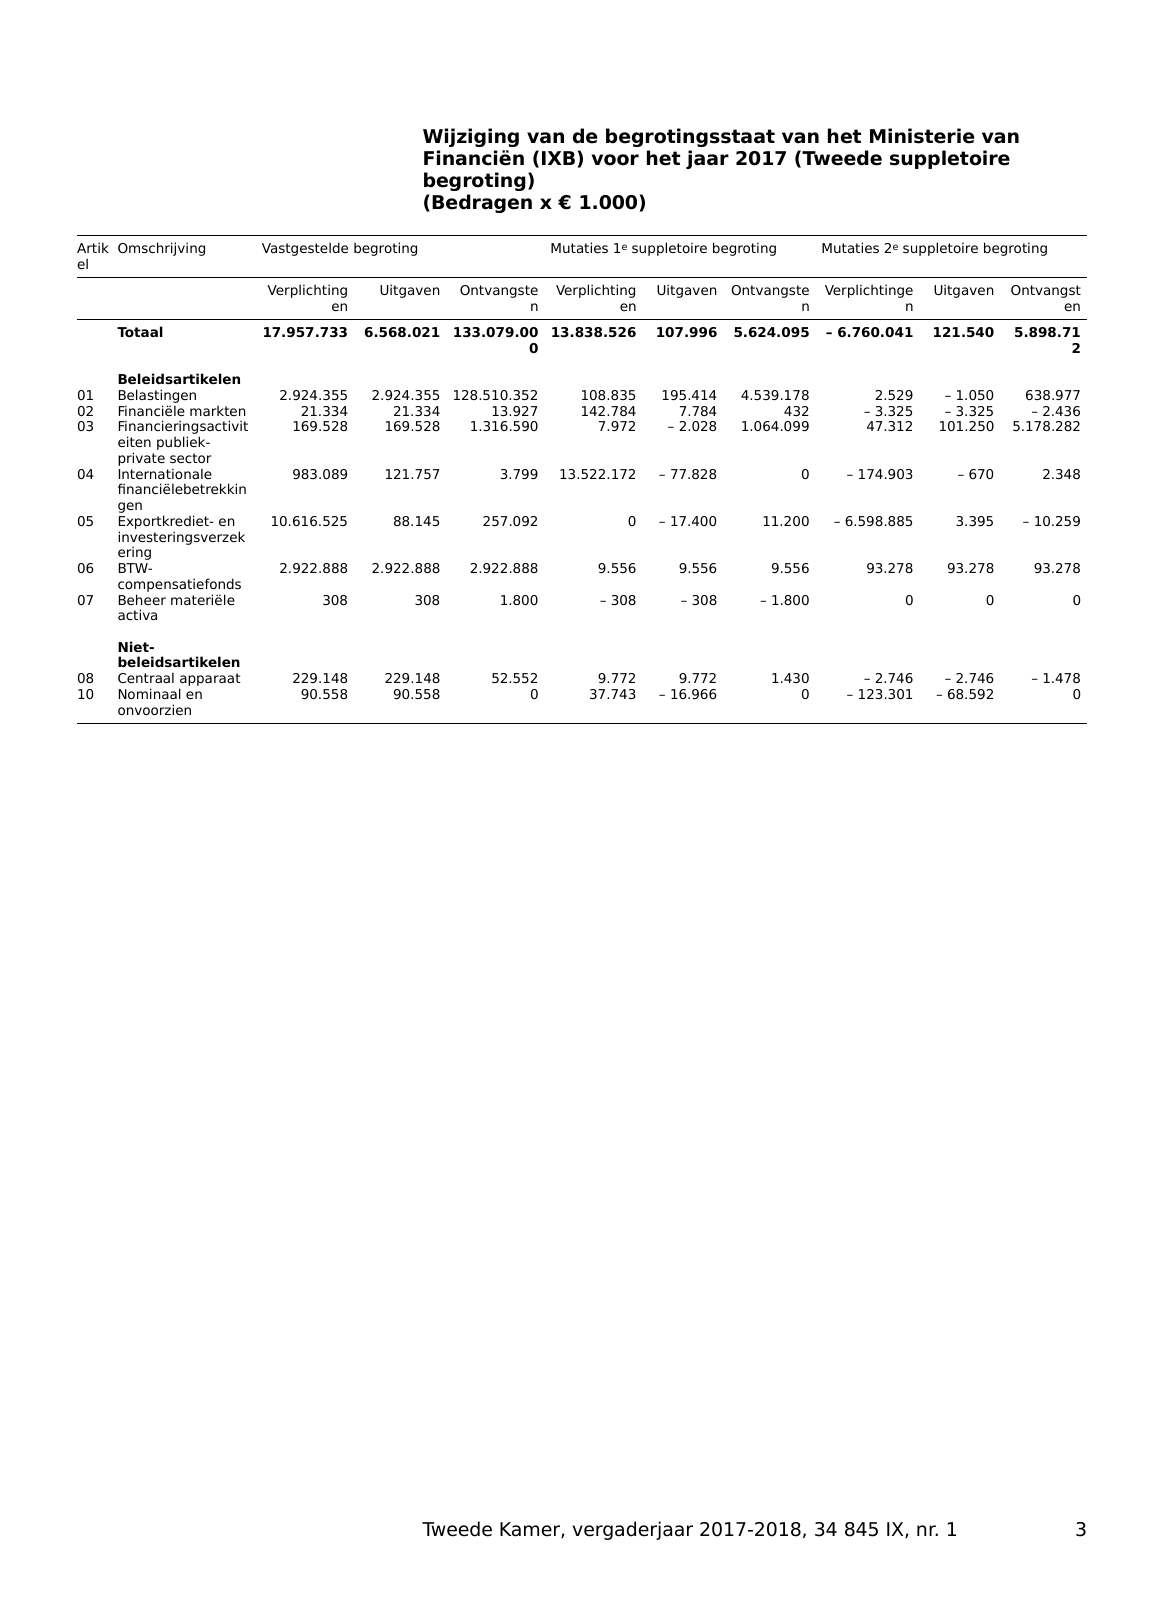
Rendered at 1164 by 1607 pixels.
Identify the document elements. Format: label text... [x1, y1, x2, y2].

table_cell 93.278 [919, 561, 1000, 592]
text (Bedragen x € 1.000) [422, 192, 1087, 213]
table_header Artikel [77, 236, 111, 277]
table_cell 5.178.282 [1000, 419, 1087, 466]
table_cell 195.414 [642, 388, 723, 403]
table_cell 2.529 [815, 388, 919, 403]
table_cell 142.784 [544, 404, 642, 419]
table_cell 169.528 [354, 419, 446, 466]
table_cell 2.922.888 [256, 561, 354, 592]
table_cell Verplichtingen [256, 278, 354, 319]
table_cell – 174.903 [815, 466, 919, 514]
table_cell 308 [354, 592, 446, 624]
table_cell – 16.966 [642, 687, 723, 723]
table_cell 432 [723, 404, 815, 419]
table_header Omschrijving [111, 236, 256, 277]
table_cell [256, 624, 354, 639]
table_cell – 2.746 [919, 671, 1000, 687]
table_cell 1.316.590 [446, 419, 544, 466]
table_cell 133.079.000 [446, 320, 544, 356]
table_cell [1000, 640, 1087, 671]
table_cell [77, 640, 111, 671]
table_cell [1000, 624, 1087, 639]
table_cell 5.898.712 [1000, 320, 1087, 356]
table_cell [815, 640, 919, 671]
table_cell Beheer materiële activa [111, 592, 256, 624]
table_cell – 308 [544, 592, 642, 624]
table_cell 13.927 [446, 404, 544, 419]
table_cell [815, 356, 919, 372]
table_cell 10 [77, 687, 111, 723]
table_cell 121.757 [354, 466, 446, 514]
table_cell 4.539.178 [723, 388, 815, 403]
table_cell [642, 372, 723, 388]
table_cell [256, 356, 354, 372]
table_cell 9.556 [642, 561, 723, 592]
table_cell Belastingen [111, 388, 256, 403]
table_cell 21.334 [354, 404, 446, 419]
table_cell [77, 356, 111, 372]
table_cell – 1.050 [919, 388, 1000, 403]
table_cell [111, 278, 256, 319]
table_cell [642, 624, 723, 639]
table_cell 638.977 [1000, 388, 1087, 403]
table_cell [919, 624, 1000, 639]
table_cell [256, 372, 354, 388]
table_cell [919, 372, 1000, 388]
table_cell 101.250 [919, 419, 1000, 466]
table_cell – 670 [919, 466, 1000, 514]
table_cell 3.799 [446, 466, 544, 514]
table_header Vastgestelde begroting [256, 236, 544, 277]
table_cell Nominaal en onvoorzien [111, 687, 256, 723]
table_cell 47.312 [815, 419, 919, 466]
table_cell 02 [77, 404, 111, 419]
text Wijziging van de begrotingsstaat van het Ministerie van Financiën (IXB) voor het jaar 2017 (Tweede suppletoire begroting) [422, 126, 1087, 192]
table_cell 229.148 [354, 671, 446, 687]
table_cell 9.772 [544, 671, 642, 687]
table_cell 229.148 [256, 671, 354, 687]
table_cell 6.568.021 [354, 320, 446, 356]
table_cell [723, 640, 815, 671]
table_cell – 77.828 [642, 466, 723, 514]
table_cell 13.838.526 [544, 320, 642, 356]
table_cell Uitgaven [642, 278, 723, 319]
table_cell 7.784 [642, 404, 723, 419]
table_cell – 3.325 [815, 404, 919, 419]
table_cell Verplichtingen [544, 278, 642, 319]
table_cell [1000, 372, 1087, 388]
table_cell 88.145 [354, 514, 446, 561]
table_cell – 2.436 [1000, 404, 1087, 419]
table_cell 9.556 [723, 561, 815, 592]
table_cell 308 [256, 592, 354, 624]
table_cell 0 [1000, 592, 1087, 624]
table_cell 3.395 [919, 514, 1000, 561]
table_cell [446, 640, 544, 671]
table_cell Uitgaven [919, 278, 1000, 319]
table_cell [723, 624, 815, 639]
table_cell [544, 372, 642, 388]
table_cell [446, 356, 544, 372]
table_cell 11.200 [723, 514, 815, 561]
table_cell 2.924.355 [256, 388, 354, 403]
table_cell – 3.325 [919, 404, 1000, 419]
table_cell [354, 372, 446, 388]
table_cell [111, 624, 256, 639]
table_cell 2.922.888 [446, 561, 544, 592]
table_cell 9.772 [642, 671, 723, 687]
table_cell 1.064.099 [723, 419, 815, 466]
table_header Mutaties 2e suppletoire begroting [815, 236, 1087, 277]
table_cell – 68.592 [919, 687, 1000, 723]
table_cell [642, 640, 723, 671]
table_cell – 2.028 [642, 419, 723, 466]
table_cell 06 [77, 561, 111, 592]
table_cell [354, 624, 446, 639]
table_cell 0 [544, 514, 642, 561]
table_cell 90.558 [354, 687, 446, 723]
table_cell 07 [77, 592, 111, 624]
table_cell Ontvangsten [446, 278, 544, 319]
table_cell 121.540 [919, 320, 1000, 356]
table_cell – 6.760.041 [815, 320, 919, 356]
table_cell 107.996 [642, 320, 723, 356]
table_cell Financieringsactiviteiten publiek-private sector [111, 419, 256, 466]
table_cell 0 [446, 687, 544, 723]
table_cell 90.558 [256, 687, 354, 723]
table_cell 1.430 [723, 671, 815, 687]
table_cell [642, 356, 723, 372]
table_cell 10.616.525 [256, 514, 354, 561]
table_cell [354, 640, 446, 671]
table_cell – 123.301 [815, 687, 919, 723]
table_cell 0 [723, 466, 815, 514]
table_cell 1.800 [446, 592, 544, 624]
table_cell 21.334 [256, 404, 354, 419]
table_cell 05 [77, 514, 111, 561]
table_cell 52.552 [446, 671, 544, 687]
table_cell Verplichtingen [815, 278, 919, 319]
table_cell Uitgaven [354, 278, 446, 319]
table_cell [544, 624, 642, 639]
table_cell 08 [77, 671, 111, 687]
table_cell Financiële markten [111, 404, 256, 419]
table_cell 108.835 [544, 388, 642, 403]
table_cell 5.624.095 [723, 320, 815, 356]
table_cell – 308 [642, 592, 723, 624]
table_cell [1000, 356, 1087, 372]
table_cell 983.089 [256, 466, 354, 514]
table_cell 2.924.355 [354, 388, 446, 403]
table_cell 9.556 [544, 561, 642, 592]
table_cell [77, 278, 111, 319]
table_cell 93.278 [815, 561, 919, 592]
table_cell [544, 356, 642, 372]
table_cell Ontvangsten [723, 278, 815, 319]
table_cell Centraal apparaat [111, 671, 256, 687]
table_cell 93.278 [1000, 561, 1087, 592]
table_cell [77, 320, 111, 356]
table_cell [446, 372, 544, 388]
table_cell Ontvangsten [1000, 278, 1087, 319]
table_cell 2.922.888 [354, 561, 446, 592]
table_cell – 2.746 [815, 671, 919, 687]
table_cell – 1.478 [1000, 671, 1087, 687]
table_cell 13.522.172 [544, 466, 642, 514]
table_cell [723, 372, 815, 388]
table_cell 169.528 [256, 419, 354, 466]
table_cell [544, 640, 642, 671]
table_cell [77, 624, 111, 639]
table_cell 01 [77, 388, 111, 403]
table_cell BTW-compensatiefonds [111, 561, 256, 592]
table_cell Totaal [111, 320, 256, 356]
table_cell – 6.598.885 [815, 514, 919, 561]
table_cell 257.092 [446, 514, 544, 561]
table_cell 37.743 [544, 687, 642, 723]
table_cell Niet-beleidsartikelen [111, 640, 256, 671]
table_cell [446, 624, 544, 639]
table_cell – 1.800 [723, 592, 815, 624]
table_cell 03 [77, 419, 111, 466]
table_cell [77, 372, 111, 388]
table_cell [256, 640, 354, 671]
table_header Mutaties 1e suppletoire begroting [544, 236, 815, 277]
table_cell – 17.400 [642, 514, 723, 561]
table_cell Beleidsartikelen [111, 372, 256, 388]
table_cell 7.972 [544, 419, 642, 466]
table_cell 2.348 [1000, 466, 1087, 514]
table_cell 128.510.352 [446, 388, 544, 403]
table_cell – 10.259 [1000, 514, 1087, 561]
table_cell 04 [77, 466, 111, 514]
table_cell 0 [1000, 687, 1087, 723]
table_cell Exportkrediet- en investeringsverzekering [111, 514, 256, 561]
table_cell [111, 356, 256, 372]
table_cell 17.957.733 [256, 320, 354, 356]
table_cell [354, 356, 446, 372]
table_cell 0 [723, 687, 815, 723]
table_cell [723, 356, 815, 372]
table_cell Internationale financiëlebetrekkingen [111, 466, 256, 514]
table_cell [919, 356, 1000, 372]
table_cell 0 [815, 592, 919, 624]
table_cell 0 [919, 592, 1000, 624]
table_cell [815, 624, 919, 639]
table_cell [919, 640, 1000, 671]
table_cell [815, 372, 919, 388]
